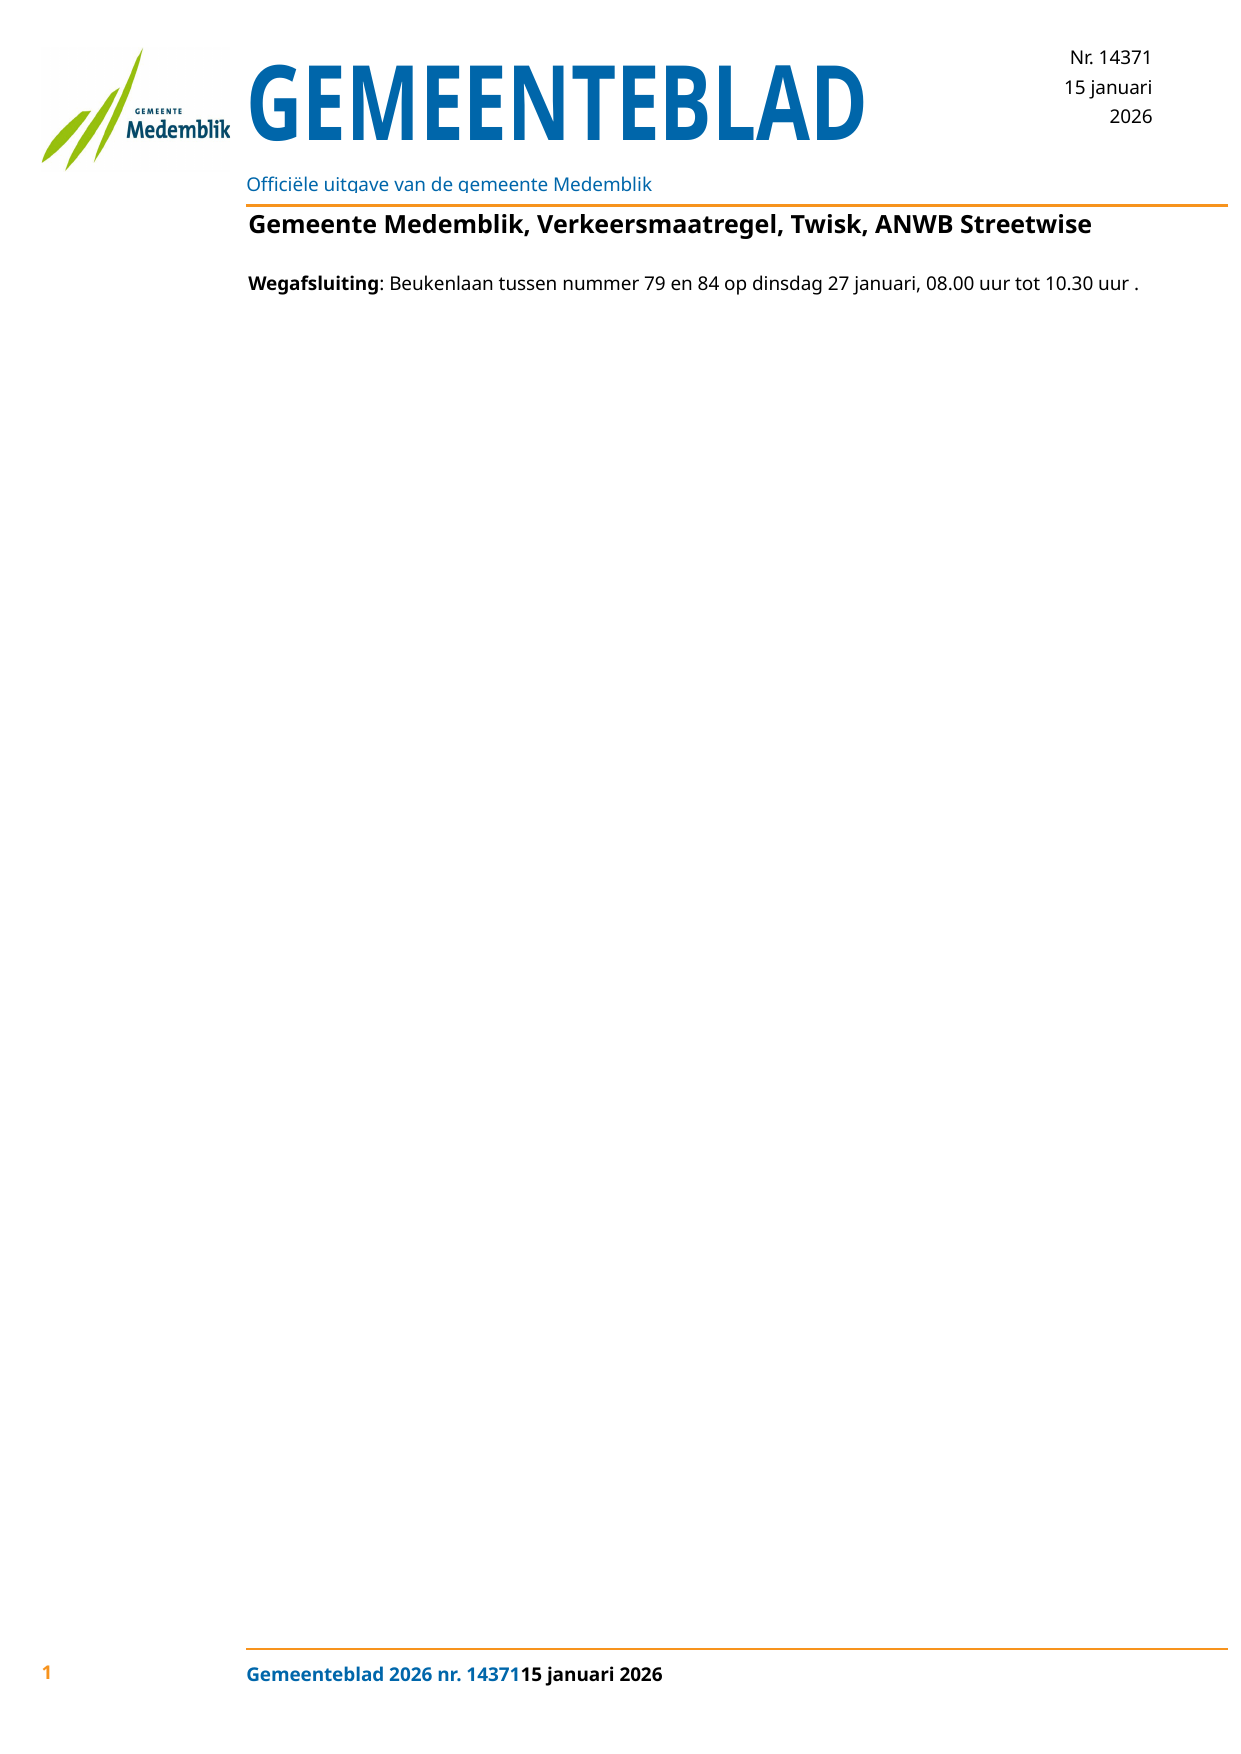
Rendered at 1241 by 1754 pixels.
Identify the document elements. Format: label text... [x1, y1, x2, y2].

picture [41, 47, 231, 172]
text Gemeente Medemblik, Verkeersmaatregel, Twisk, ANWB Streetwise [248, 207, 1152, 241]
text Wegafsluiting: Beukenlaan tussen nummer 79 en 84 op dinsdag 27 januari, 08.00 uur tot 10.30 uur . [248, 270, 1152, 296]
